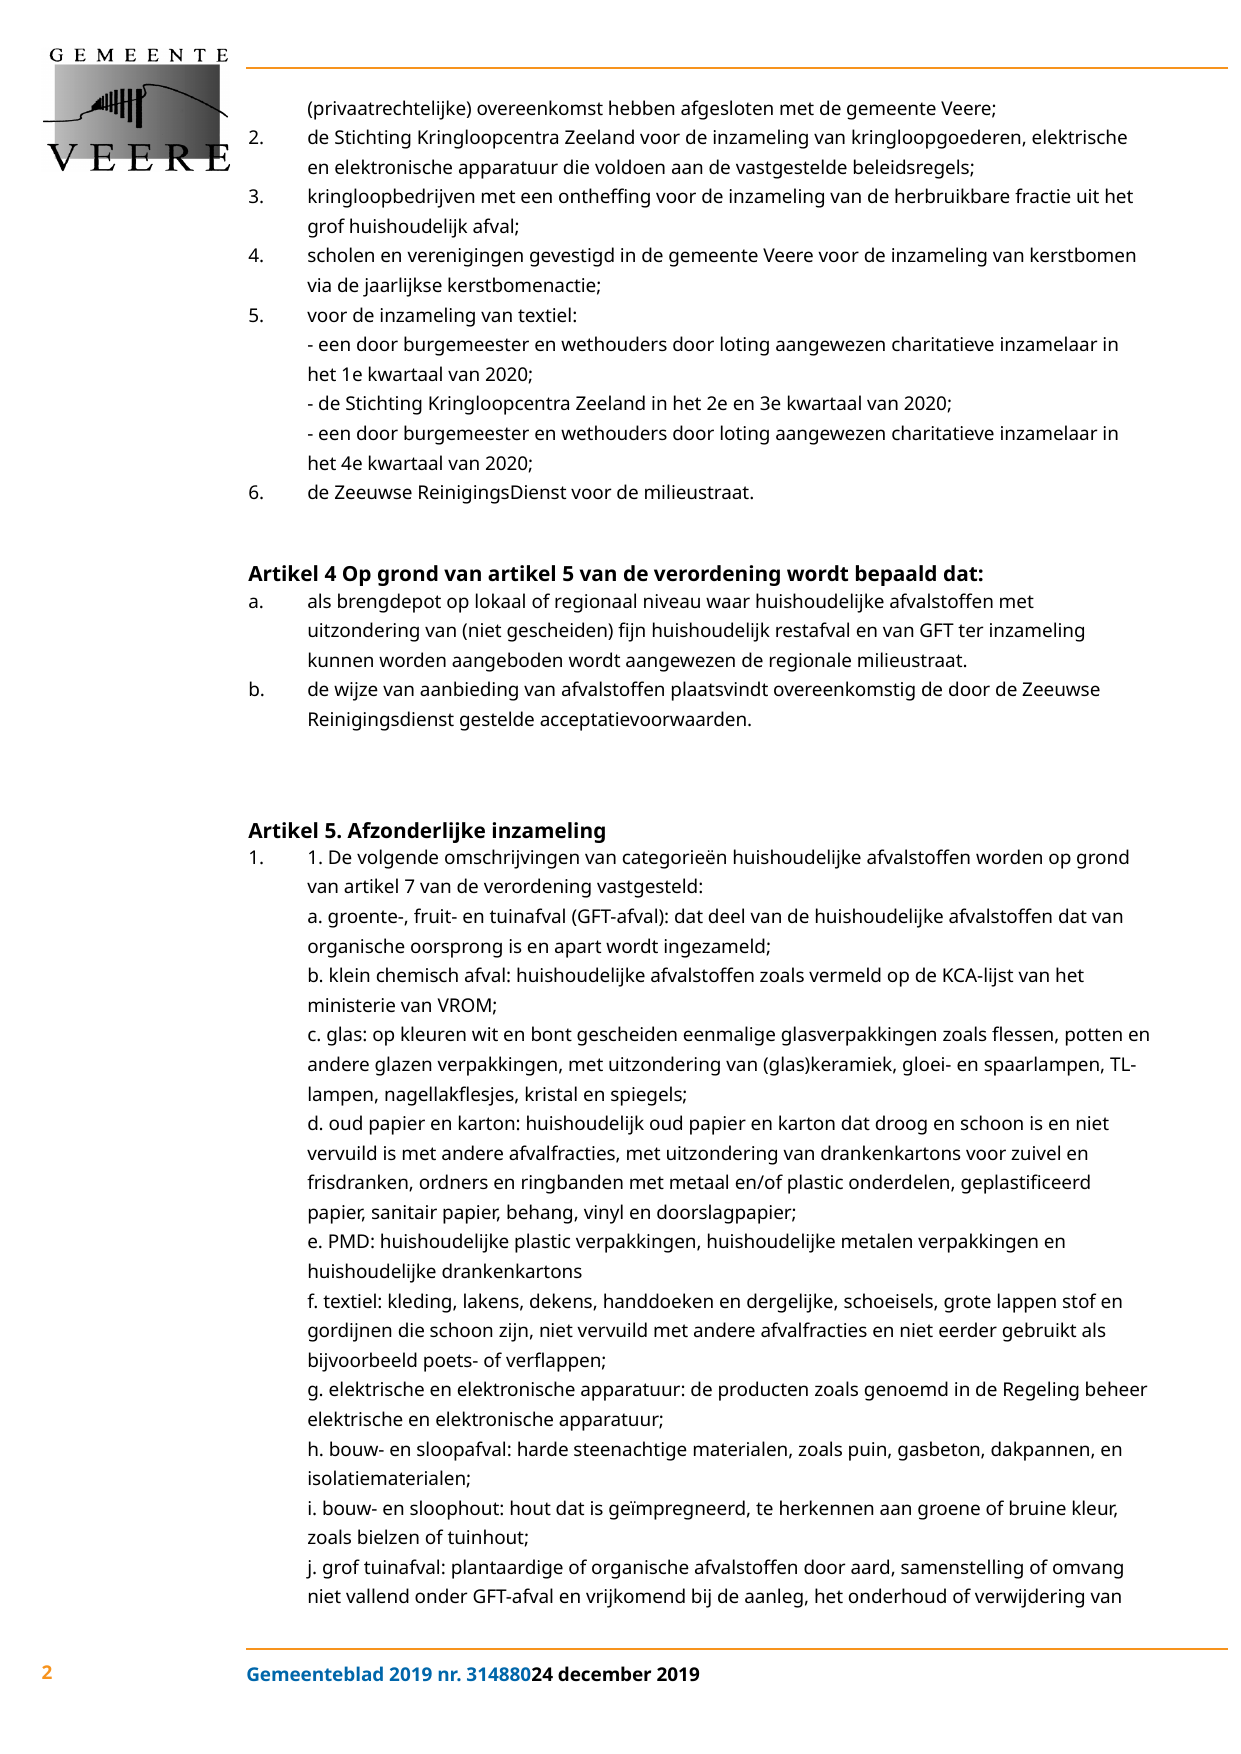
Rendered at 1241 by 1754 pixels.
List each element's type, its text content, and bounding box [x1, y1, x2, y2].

list - de Stichting Kringloopcentra Zeeland in het 2e en 3e kwartaal van 2020; [248, 391, 1152, 416]
list b. klein chemisch afval: huishoudelijke afvalstoffen zoals vermeld op de KCA-lijst van het ministerie van VROM; [248, 962, 1152, 1018]
list kringloopbedrijven met een ontheffing voor de inzameling van de herbruikbare fractie uit het grof huishoudelijk afval; [248, 183, 1152, 239]
list de Stichting Kringloopcentra Zeeland voor de inzameling van kringloopgoederen, elektrische en elektronische apparatuur die voldoen aan de vastgestelde beleidsregels; [248, 124, 1152, 180]
list a. groente-, fruit- en tuinafval (GFT-afval): dat deel van de huishoudelijke afvalstoffen dat van organische oorsprong is en apart wordt ingezameld; [248, 903, 1152, 959]
list 1. De volgende omschrijvingen van categorieën huishoudelijke afvalstoffen worden op grond van artikel 7 van de verordening vastgesteld: [248, 844, 1152, 899]
list f. textiel: kleding, lakens, dekens, handdoeken en dergelijke, schoeisels, grote lappen stof en gordijnen die schoon zijn, niet vervuild met andere afvalfracties en niet eerder gebruikt als bijvoorbeeld poets- of verflappen; [248, 1288, 1152, 1373]
list c. glas: op kleuren wit en bont gescheiden eenmalige glasverpakkingen zoals flessen, potten en andere glazen verpakkingen, met uitzondering van (glas)keramiek, gloei- en spaarlampen, TL-lampen, nagellakflesjes, kristal en spiegels; [248, 1022, 1152, 1107]
list j. grof tuinafval: plantaardige of organische afvalstoffen door aard, samenstelling of omvang niet vallend onder GFT-afval en vrijkomend bij de aanleg, het onderhoud of verwijdering van [248, 1554, 1152, 1609]
list g. elektrische en elektronische apparatuur: de producten zoals genoemd in de Regeling beheer elektrische en elektronische apparatuur; [248, 1377, 1152, 1432]
list d. oud papier en karton: huishoudelijk oud papier en karton dat droog en schoon is en niet vervuild is met andere afvalfracties, met uitzondering van drankenkartons voor zuivel en frisdranken, ordners en ringbanden met metaal en/of plastic onderdelen, geplastificeerd papier, sanitair papier, behang, vinyl en doorslagpapier; [248, 1110, 1152, 1225]
list - een door burgemeester en wethouders door loting aangewezen charitatieve inzamelaar in het 4e kwartaal van 2020; [248, 420, 1152, 476]
list h. bouw- en sloopafval: harde steenachtige materialen, zoals puin, gasbeton, dakpannen, en isolatiematerialen; [248, 1436, 1152, 1491]
list e. PMD: huishoudelijke plastic verpakkingen, huishoudelijke metalen verpakkingen en huishoudelijke drankenkartons [248, 1229, 1152, 1284]
text Artikel 4 Op grond van artikel 5 van de verordening wordt bepaald dat: [248, 559, 1152, 588]
text Artikel 5. Afzonderlijke inzameling [248, 816, 1152, 844]
list - een door burgemeester en wethouders door loting aangewezen charitatieve inzamelaar in het 1e kwartaal van 2020; [248, 331, 1152, 387]
picture [41, 47, 231, 172]
list de wijze van aanbieding van afvalstoffen plaatsvindt overeenkomstig de door de Zeeuwse Reinigingsdienst gestelde acceptatievoorwaarden. [248, 677, 1152, 732]
list i. bouw- en sloophout: hout dat is geïmpregneerd, te herkennen aan groene of bruine kleur, zoals bielzen of tuinhout; [248, 1495, 1152, 1550]
list scholen en verenigingen gevestigd in de gemeente Veere voor de inzameling van kerstbomen via de jaarlijkse kerstbomenactie; [248, 243, 1152, 298]
list (privaatrechtelijke) overeenkomst hebben afgesloten met de gemeente Veere; [248, 95, 1152, 121]
list voor de inzameling van textiel: [248, 302, 1152, 328]
list als brengdepot op lokaal of regionaal niveau waar huishoudelijke afvalstoffen met uitzondering van (niet gescheiden) fijn huishoudelijk restafval en van GFT ter inzameling kunnen worden aangeboden wordt aangewezen de regionale milieustraat. [248, 588, 1152, 673]
list de Zeeuwse ReinigingsDienst voor de milieustraat. [248, 479, 1152, 505]
